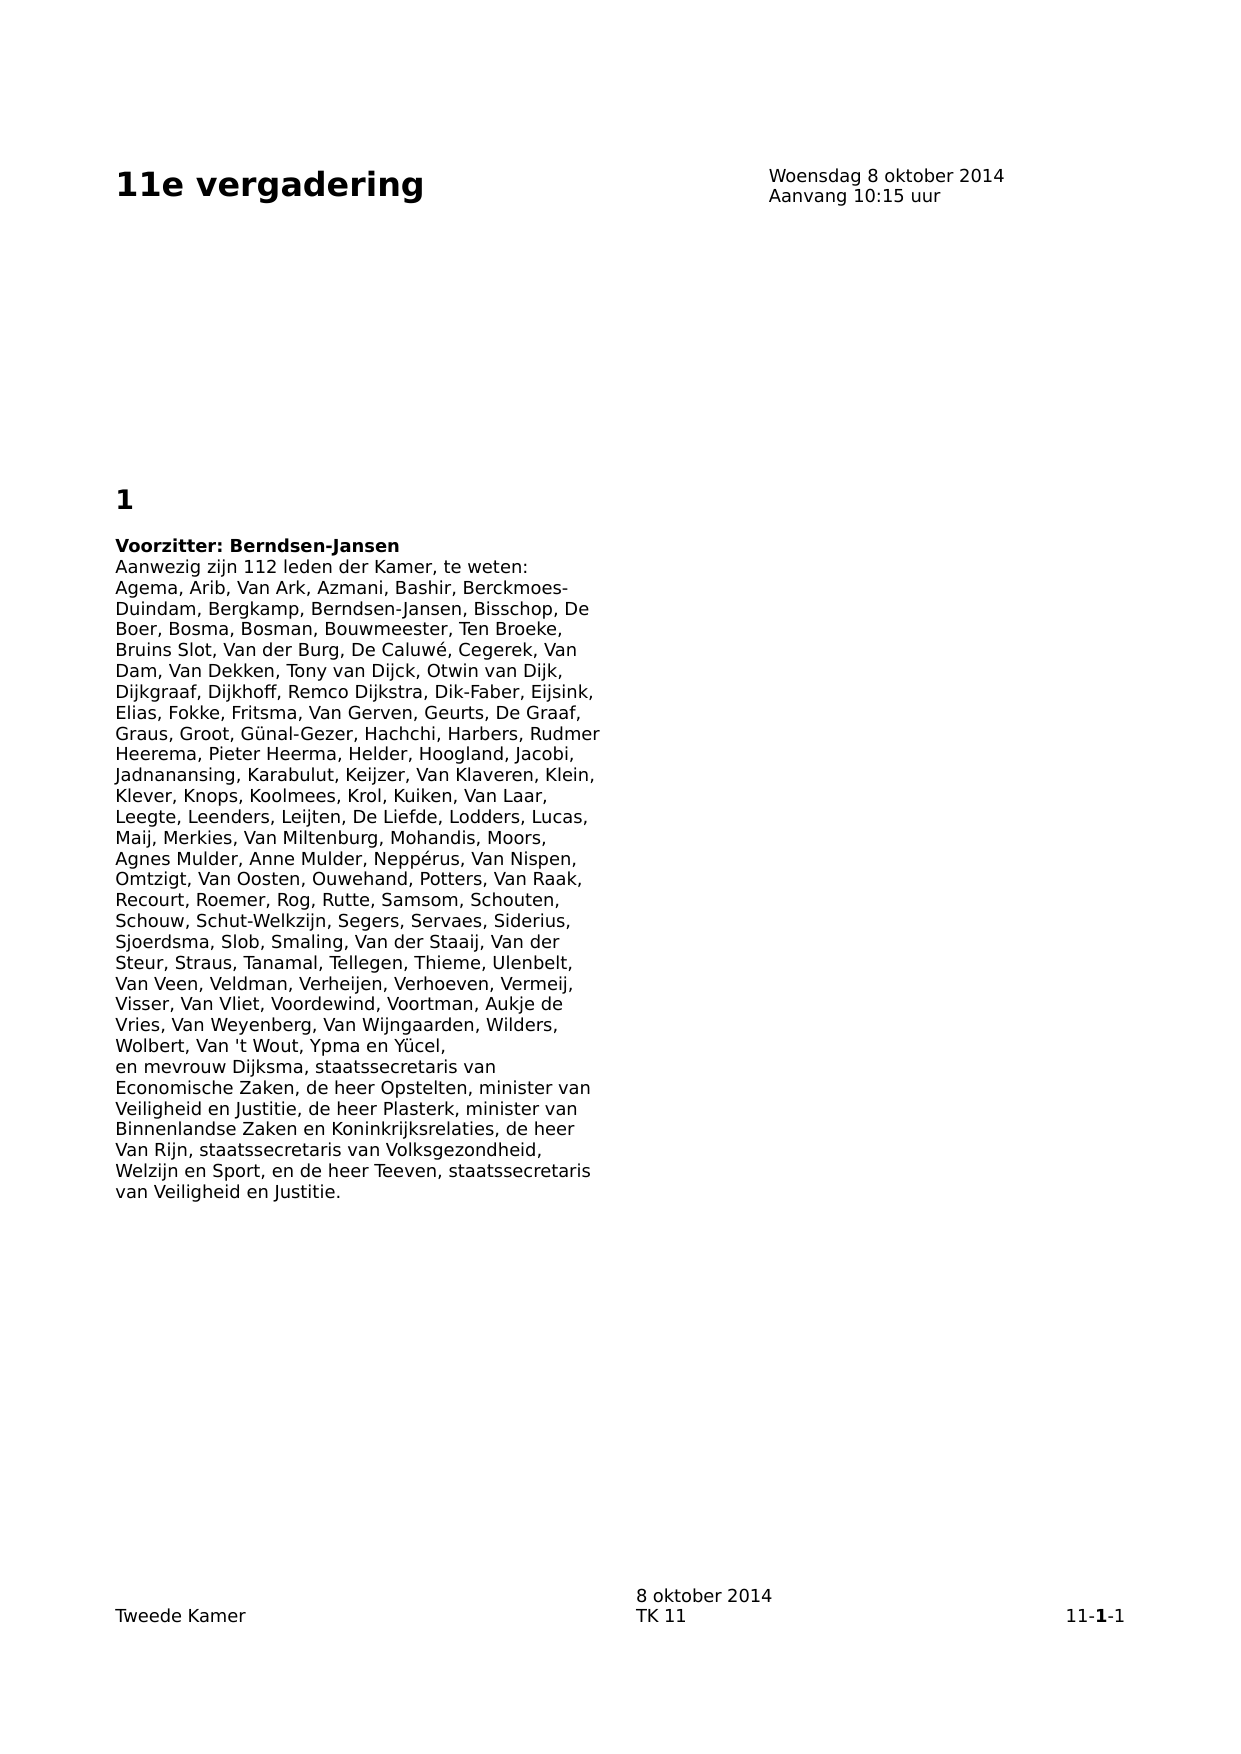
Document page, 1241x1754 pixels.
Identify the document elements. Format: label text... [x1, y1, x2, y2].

table_cell Aanvang 10:15 uur [769, 186, 1125, 207]
table_header Woensdag 8 oktober 2014 [769, 165, 1125, 186]
text Aanwezig zijn 112 leden der Kamer, te weten: [115, 557, 605, 577]
text Voorzitter: Berndsen-Jansen [115, 536, 605, 557]
table_header 11e vergadering [115, 165, 768, 207]
text en mevrouw Dijksma, staatssecretaris van Economische Zaken, de heer Opstelten, minister van Veiligheid en Justitie, de heer Plasterk, minister van Binnenlandse Zaken en Koninkrijksrelaties, de heer Van Rijn, staatssecretaris van Volksgezondheid, Welzijn en Sport, en de heer Teeven, staatssecretaris van Veiligheid en Justitie. [115, 1057, 605, 1202]
text Agema, Arib, Van Ark, Azmani, Bashir, Berckmoes-Duindam, Bergkamp, Berndsen-Jansen, Bisschop, De Boer, Bosma, Bosman, Bouwmeester, Ten Broeke, Bruins Slot, Van der Burg, De Caluwé, Cegerek, Van Dam, Van Dekken, Tony van Dijck, Otwin van Dijk, Dijkgraaf, Dijkhoff, Remco Dijkstra, Dik-Faber, Eijsink, Elias, Fokke, Fritsma, Van Gerven, Geurts, De Graaf, Graus, Groot, Günal-Gezer, Hachchi, Harbers, Rudmer Heerema, Pieter Heerma, Helder, Hoogland, Jacobi, Jadnanansing, Karabulut, Keijzer, Van Klaveren, Klein, Klever, Knops, Koolmees, Krol, Kuiken, Van Laar, Leegte, Leenders, Leijten, De Liefde, Lodders, Lucas, Maij, Merkies, Van Miltenburg, Mohandis, Moors, Agnes Mulder, Anne Mulder, Neppérus, Van Nispen, Omtzigt, Van Oosten, Ouwehand, Potters, Van Raak, Recourt, Roemer, Rog, Rutte, Samsom, Schouten, Schouw, Schut-Welkzijn, Segers, Servaes, Siderius, Sjoerdsma, Slob, Smaling, Van der Staaij, Van der Steur, Straus, Tanamal, Tellegen, Thieme, Ulenbelt, Van Veen, Veldman, Verheijen, Verhoeven, Vermeij, Visser, Van Vliet, Voordewind, Voortman, Aukje de Vries, Van Weyenberg, Van Wijngaarden, Wilders, Wolbert, Van 't Wout, Ypma en Yücel, [115, 577, 605, 1057]
title 1 [115, 484, 605, 516]
